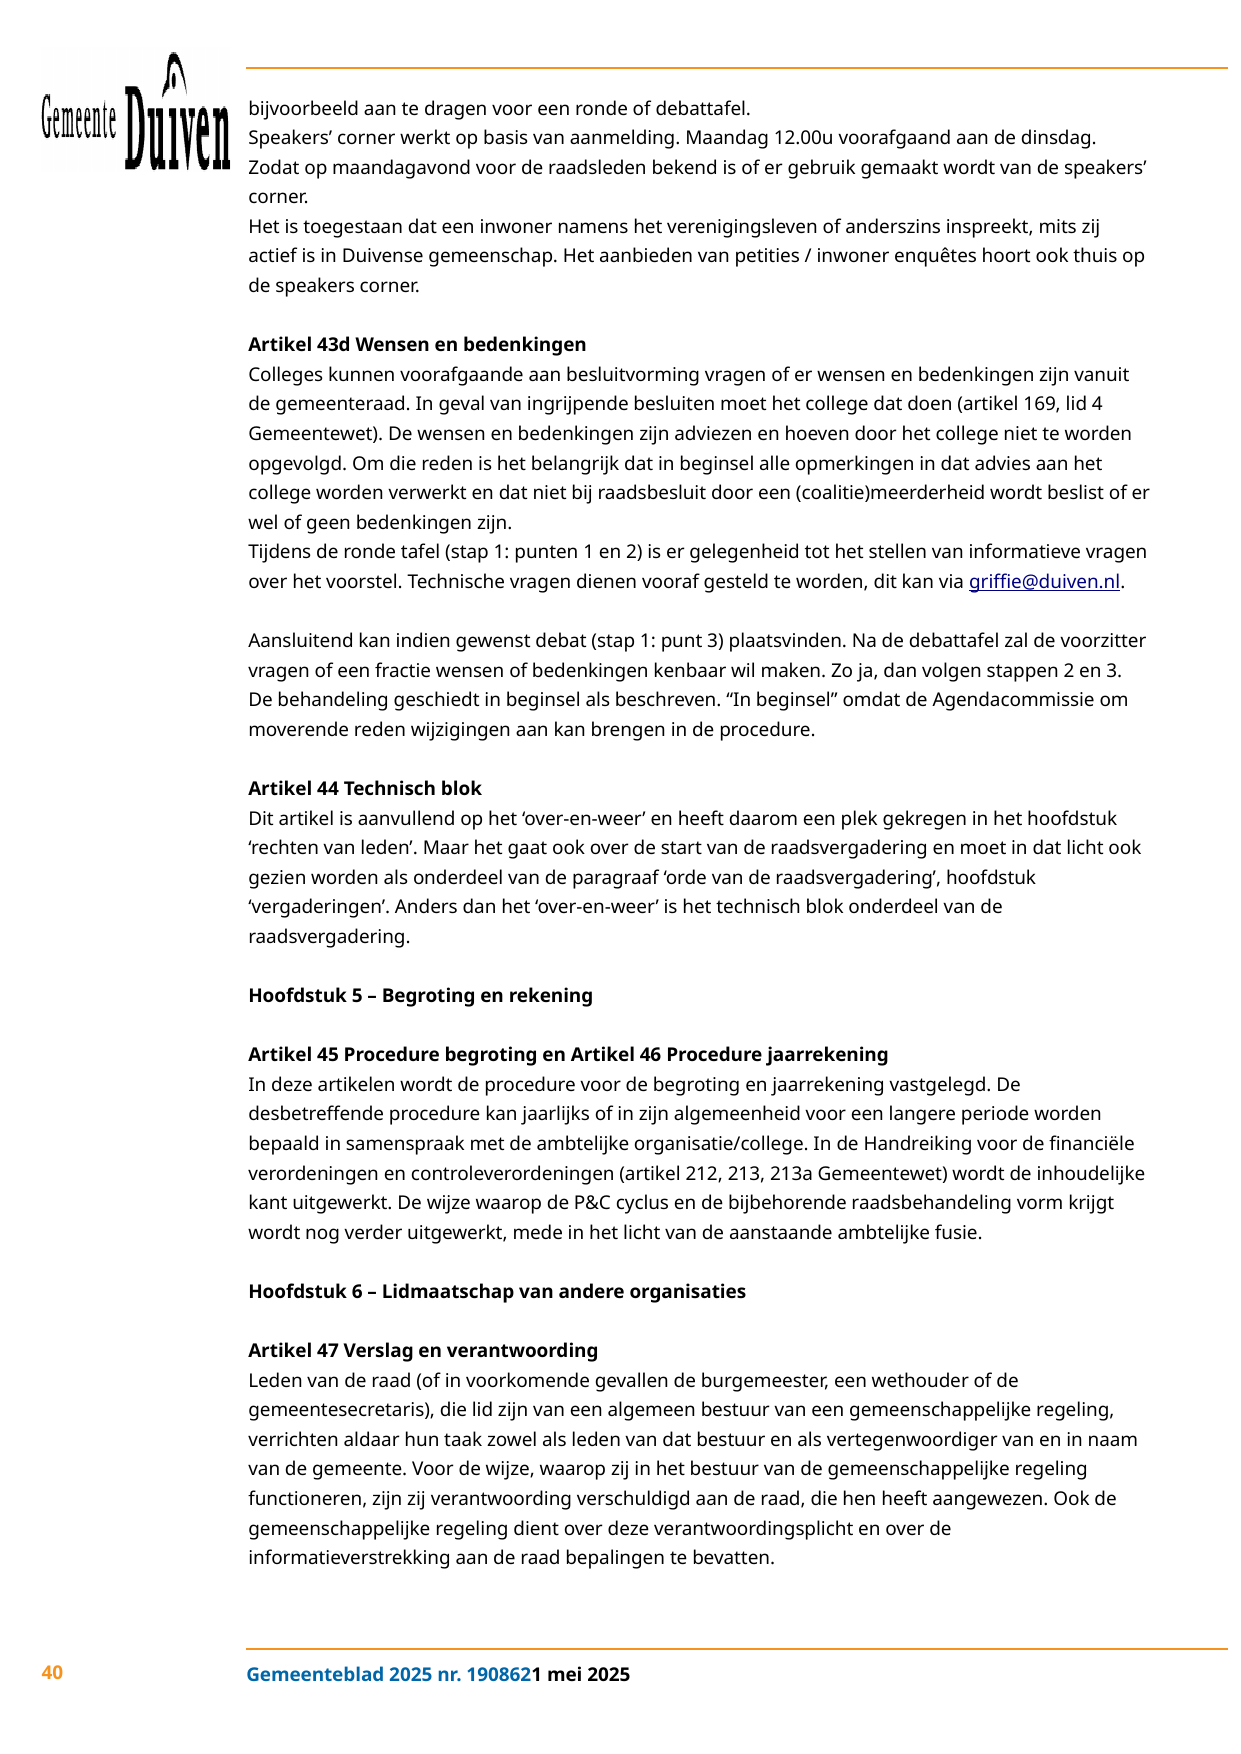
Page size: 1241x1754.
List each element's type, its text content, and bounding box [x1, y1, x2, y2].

text Artikel 45 Procedure begroting en Artikel 46 Procedure jaarrekening [248, 1041, 1152, 1067]
text Artikel 44 Technisch blok [248, 775, 1152, 801]
text bijvoorbeeld aan te dragen voor een ronde of debattafel. [248, 95, 1152, 121]
text Artikel 43d Wensen en bedenkingen [248, 331, 1152, 357]
text Aansluitend kan indien gewenst debat (stap 1: punt 3) plaatsvinden. Na de debattafel zal de voorzitter vragen of een fractie wensen of bedenkingen kenbaar wil maken. Zo ja, dan volgen stappen 2 en 3. [248, 627, 1152, 683]
text Speakers’ corner werkt op basis van aanmelding. Maandag 12.00u voorafgaand aan de dinsdag. Zodat op maandagavond voor de raadsleden bekend is of er gebruik gemaakt wordt van de speakers’ corner. [248, 124, 1152, 209]
picture [41, 47, 231, 172]
text Hoofdstuk 6 – Lidmaatschap van andere organisaties [248, 1278, 1152, 1304]
text Tijdens de ronde tafel (stap 1: punten 1 en 2) is er gelegenheid tot het stellen van informatieve vragen over het voorstel. Technische vragen dienen vooraf gesteld te worden, dit kan via griffie@duiven.nl. [248, 538, 1152, 594]
text Artikel 47 Verslag en verantwoording [248, 1337, 1152, 1363]
text Colleges kunnen voorafgaande aan besluitvorming vragen of er wensen en bedenkingen zijn vanuit de gemeenteraad. In geval van ingrijpende besluiten moet het college dat doen (artikel 169, lid 4 Gemeentewet). De wensen en bedenkingen zijn adviezen en hoeven door het college niet te worden opgevolgd. Om die reden is het belangrijk dat in beginsel alle opmerkingen in dat advies aan het college worden verwerkt en dat niet bij raadsbesluit door een (coalitie)meerderheid wordt beslist of er wel of geen bedenkingen zijn. [248, 361, 1152, 535]
text In deze artikelen wordt de procedure voor de begroting en jaarrekening vastgelegd. De desbetreffende procedure kan jaarlijks of in zijn algemeenheid voor een langere periode worden bepaald in samenspraak met de ambtelijke organisatie/college. In de Handreiking voor de financiële verordeningen en controleverordeningen (artikel 212, 213, 213a Gemeentewet) wordt de inhoudelijke kant uitgewerkt. De wijze waarop de P&C cyclus en de bijbehorende raadsbehandeling vorm krijgt wordt nog verder uitgewerkt, mede in het licht van de aanstaande ambtelijke fusie. [248, 1071, 1152, 1245]
text Het is toegestaan dat een inwoner namens het verenigingsleven of anderszins inspreekt, mits zij actief is in Duivense gemeenschap. Het aanbieden van petities / inwoner enquêtes hoort ook thuis op de speakers corner. [248, 213, 1152, 298]
text Hoofdstuk 5 – Begroting en rekening [248, 982, 1152, 1008]
text De behandeling geschiedt in beginsel als beschreven. “In beginsel” omdat de Agendacommissie om moverende reden wijzigingen aan kan brengen in de procedure. [248, 686, 1152, 742]
text Dit artikel is aanvullend op het ‘over-en-weer’ en heeft daarom een plek gekregen in het hoofdstuk ‘rechten van leden’. Maar het gaat ook over de start van de raadsvergadering en moet in dat licht ook gezien worden als onderdeel van de paragraaf ‘orde van de raadsvergadering’, hoofdstuk ‘vergaderingen’. Anders dan het ‘over-en-weer’ is het technisch blok onderdeel van de raadsvergadering. [248, 805, 1152, 949]
text Leden van de raad (of in voorkomende gevallen de burgemeester, een wethouder of de gemeentesecretaris), die lid zijn van een algemeen bestuur van een gemeenschappelijke regeling, verrichten aldaar hun taak zowel als leden van dat bestuur en als vertegenwoordiger van en in naam van de gemeente. Voor de wijze, waarop zij in het bestuur van de gemeenschappelijke regeling functioneren, zijn zij verantwoording verschuldigd aan de raad, die hen heeft aangewezen. Ook de gemeenschappelijke regeling dient over deze verantwoordingsplicht en over de informatieverstrekking aan de raad bepalingen te bevatten. [248, 1367, 1152, 1570]
